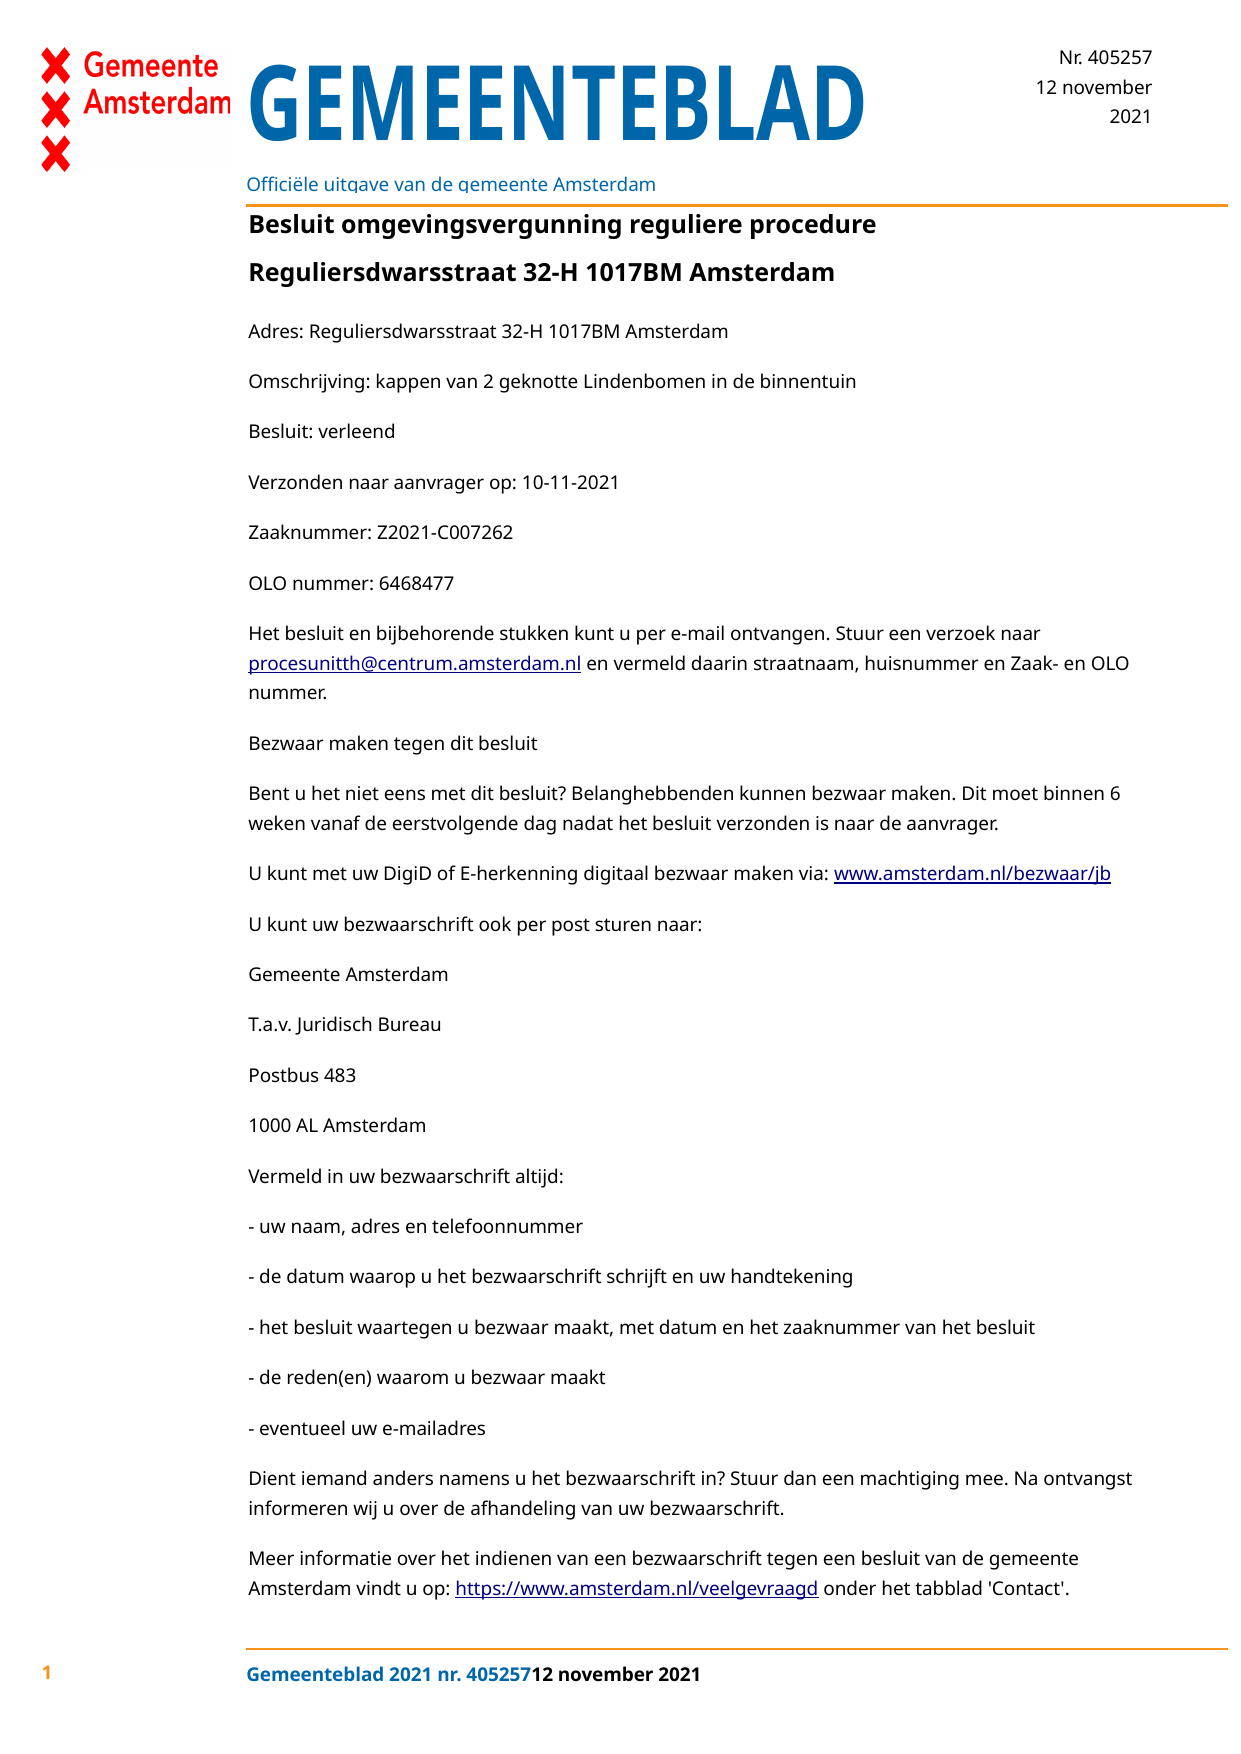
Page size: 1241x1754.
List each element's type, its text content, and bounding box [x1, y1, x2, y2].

text U kunt met uw DigiD of E-herkenning digitaal bezwaar maken via: www.amsterdam.nl/bezwaar/jb [248, 860, 1152, 886]
text Besluit omgevingsvergunning reguliere procedure Reguliersdwarsstraat 32-H 1017BM Amsterdam [248, 207, 1152, 288]
text Dient iemand anders namens u het bezwaarschrift in? Stuur dan een machtiging mee. Na ontvangst informeren wij u over de afhandeling van uw bezwaarschrift. [248, 1465, 1152, 1521]
text Postbus 483 [248, 1062, 1152, 1088]
text OLO nummer: 6468477 [248, 570, 1152, 596]
text Besluit: verleend [248, 419, 1152, 444]
text Het besluit en bijbehorende stukken kunt u per e-mail ontvangen. Stuur een verzoek naar procesunitth@centrum.amsterdam.nl en vermeld daarin straatnaam, huisnummer en Zaak- en OLO nummer. [248, 620, 1152, 705]
text - het besluit waartegen u bezwaar maakt, met datum en het zaaknummer van het besluit [248, 1314, 1152, 1340]
text Adres: Reguliersdwarsstraat 32-H 1017BM Amsterdam [248, 318, 1152, 344]
text - eventueel uw e-mailadres [248, 1415, 1152, 1441]
text Bezwaar maken tegen dit besluit [248, 730, 1152, 756]
text Zaaknummer: Z2021-C007262 [248, 519, 1152, 545]
text U kunt uw bezwaarschrift ook per post sturen naar: [248, 911, 1152, 937]
text Omschrijving: kappen van 2 geknotte Lindenbomen in de binnentuin [248, 368, 1152, 394]
text - de reden(en) waarom u bezwaar maakt [248, 1364, 1152, 1390]
picture [41, 47, 231, 172]
text - uw naam, adres en telefoonnummer [248, 1213, 1152, 1239]
text 1000 AL Amsterdam [248, 1112, 1152, 1138]
text Meer informatie over het indienen van een bezwaarschrift tegen een besluit van de gemeente Amsterdam vindt u op: https://www.amsterdam.nl/veelgevraagd onder het tabblad 'Contact'. [248, 1545, 1152, 1601]
text T.a.v. Juridisch Bureau [248, 1012, 1152, 1037]
text Verzonden naar aanvrager op: 10-11-2021 [248, 469, 1152, 495]
text Bent u het niet eens met dit besluit? Belanghebbenden kunnen bezwaar maken. Dit moet binnen 6 weken vanaf de eerstvolgende dag nadat het besluit verzonden is naar de aanvrager. [248, 780, 1152, 836]
text Gemeente Amsterdam [248, 961, 1152, 987]
text Vermeld in uw bezwaarschrift altijd: [248, 1163, 1152, 1189]
text - de datum waarop u het bezwaarschrift schrijft en uw handtekening [248, 1264, 1152, 1289]
